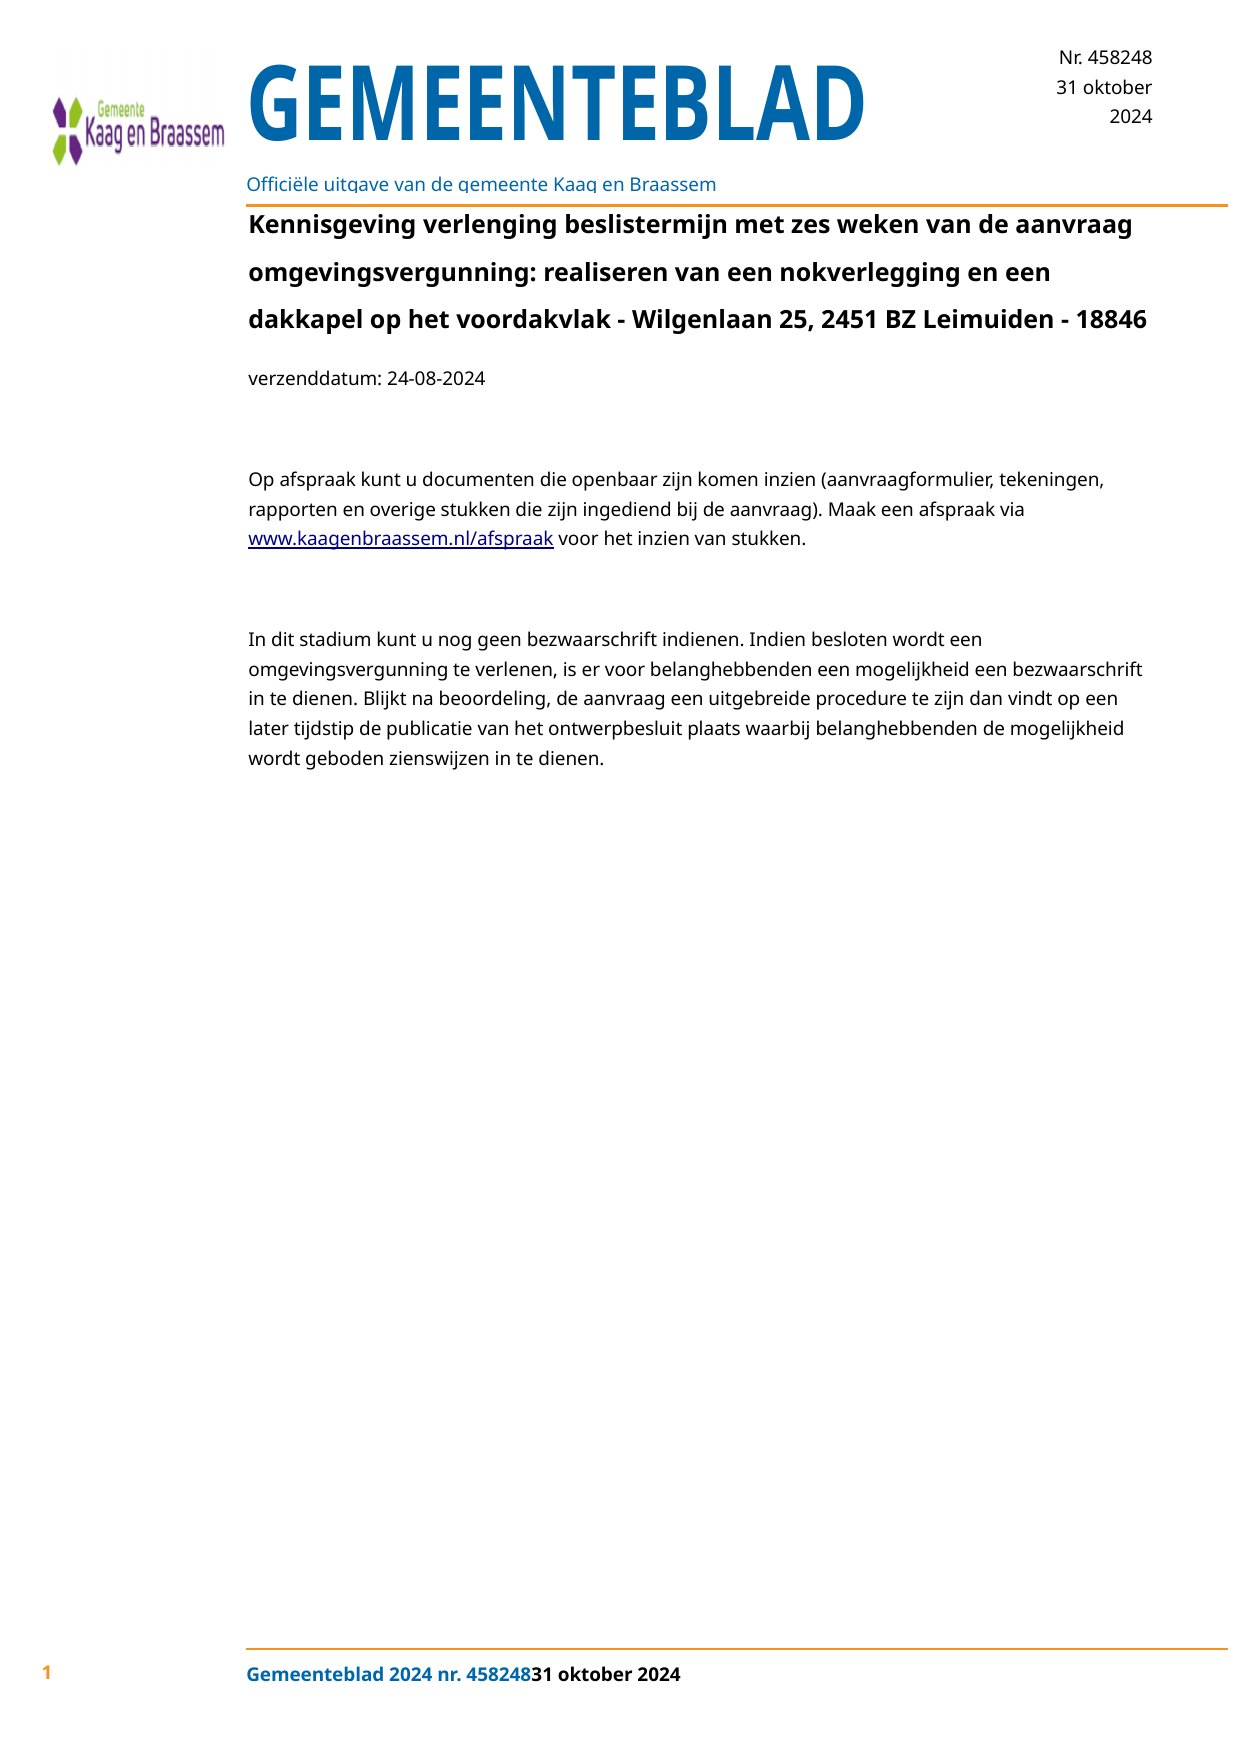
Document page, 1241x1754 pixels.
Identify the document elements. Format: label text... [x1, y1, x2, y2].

text verzenddatum: 24-08-2024 [248, 366, 1152, 391]
text In dit stadium kunt u nog geen bezwaarschrift indienen. Indien besloten wordt een omgevingsvergunning te verlenen, is er voor belanghebbenden een mogelijkheid een bezwaarschrift in te dienen. Blijkt na beoordeling, de aanvraag een uitgebreide procedure te zijn dan vindt op een later tijdstip de publicatie van het ontwerpbesluit plaats waarbij belanghebbenden de mogelijkheid wordt geboden zienswijzen in te dienen. [248, 626, 1152, 770]
text Op afspraak kunt u documenten die openbaar zijn komen inzien (aanvraagformulier, tekeningen, rapporten en overige stukken die zijn ingediend bij de aanvraag). Maak een afspraak via www.kaagenbraassem.nl/afspraak voor het inzien van stukken. [248, 466, 1152, 551]
picture [41, 47, 231, 172]
text Kennisgeving verlenging beslistermijn met zes weken van de aanvraag omgevingsvergunning: realiseren van een nokverlegging en een dakkapel op het voordakvlak - Wilgenlaan 25, 2451 BZ Leimuiden - 18846 [248, 207, 1152, 336]
